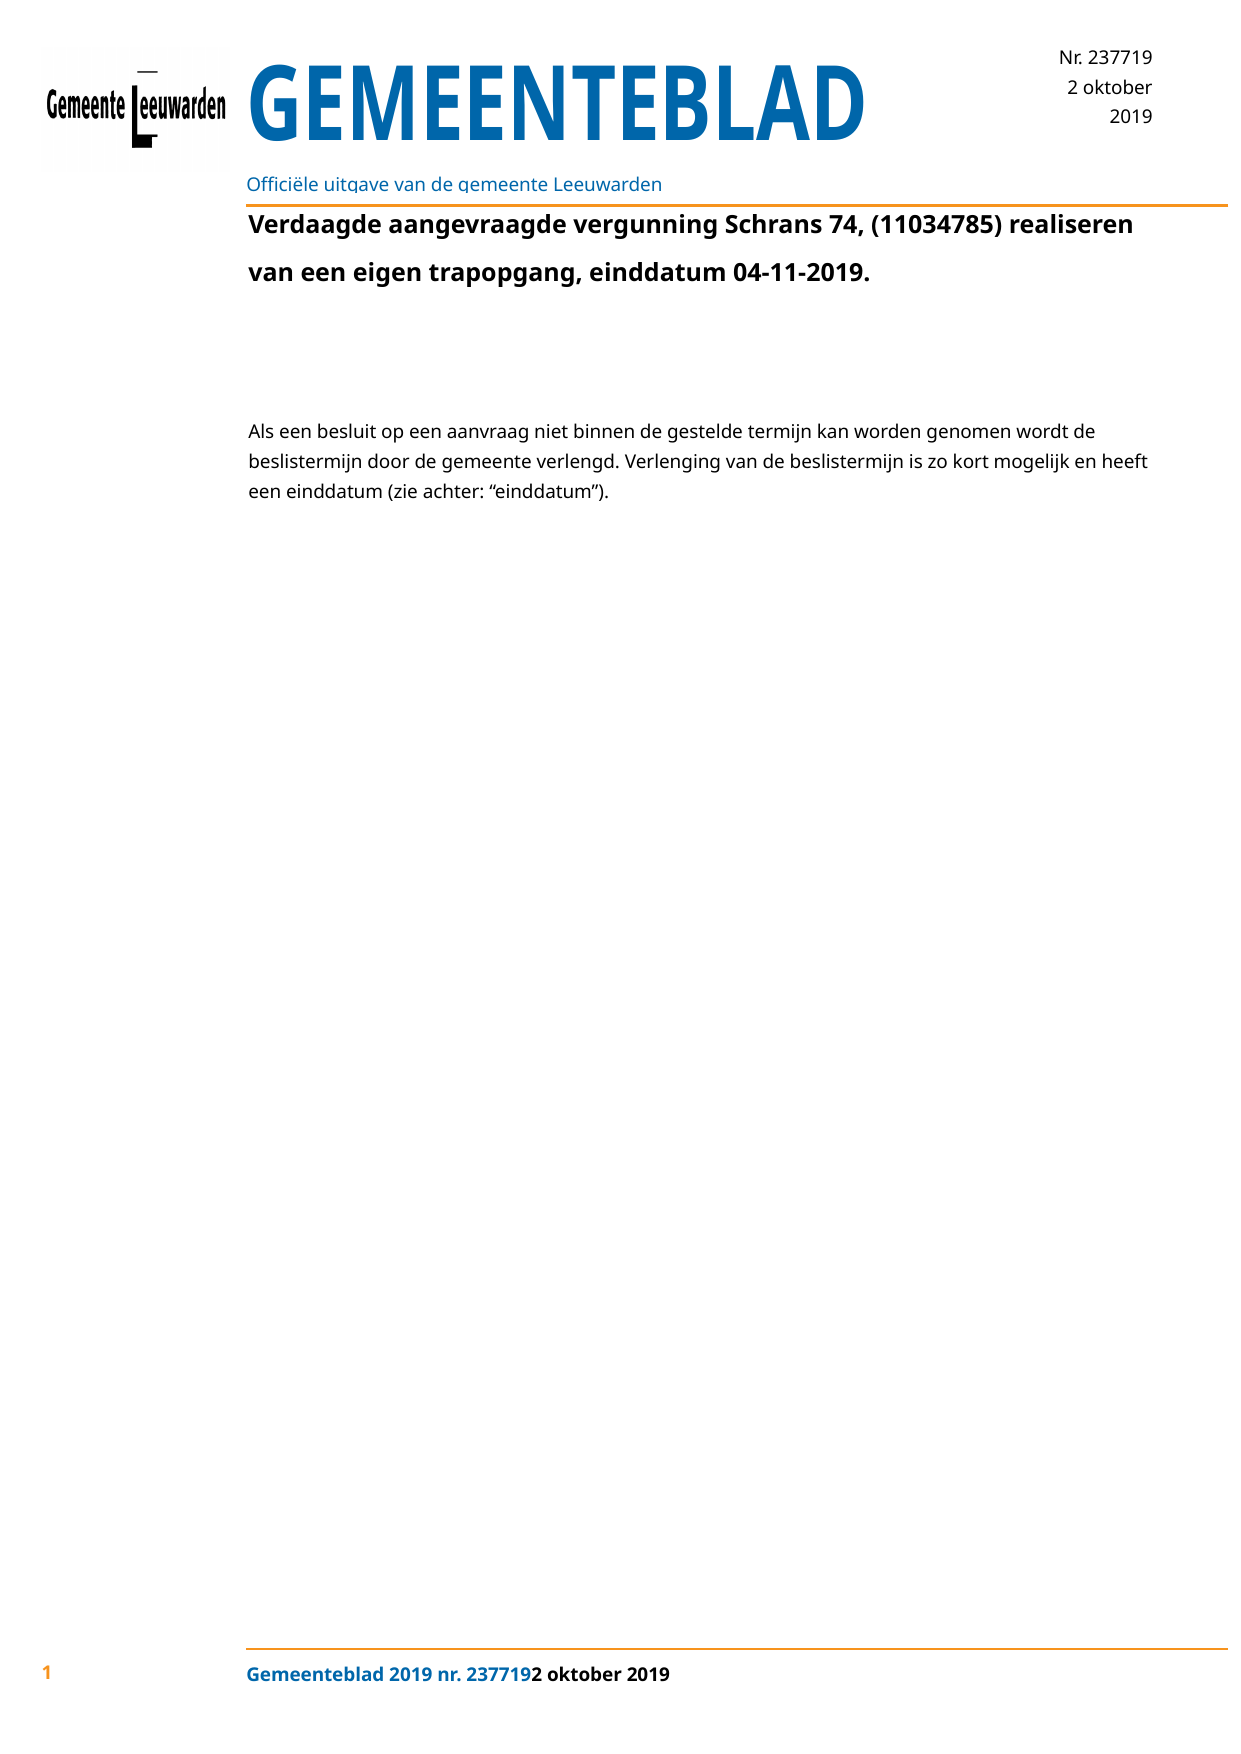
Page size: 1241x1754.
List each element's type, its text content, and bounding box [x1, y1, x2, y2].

text Verdaagde aangevraagde vergunning Schrans 74, (11034785) realiseren van een eigen trapopgang, einddatum 04-11-2019. [248, 207, 1152, 288]
text Als een besluit op een aanvraag niet binnen de gestelde termijn kan worden genomen wordt de beslistermijn door de gemeente verlengd. Verlenging van de beslistermijn is zo kort mogelijk en heeft een einddatum (zie achter: “einddatum”). [248, 419, 1152, 504]
picture [41, 47, 231, 172]
